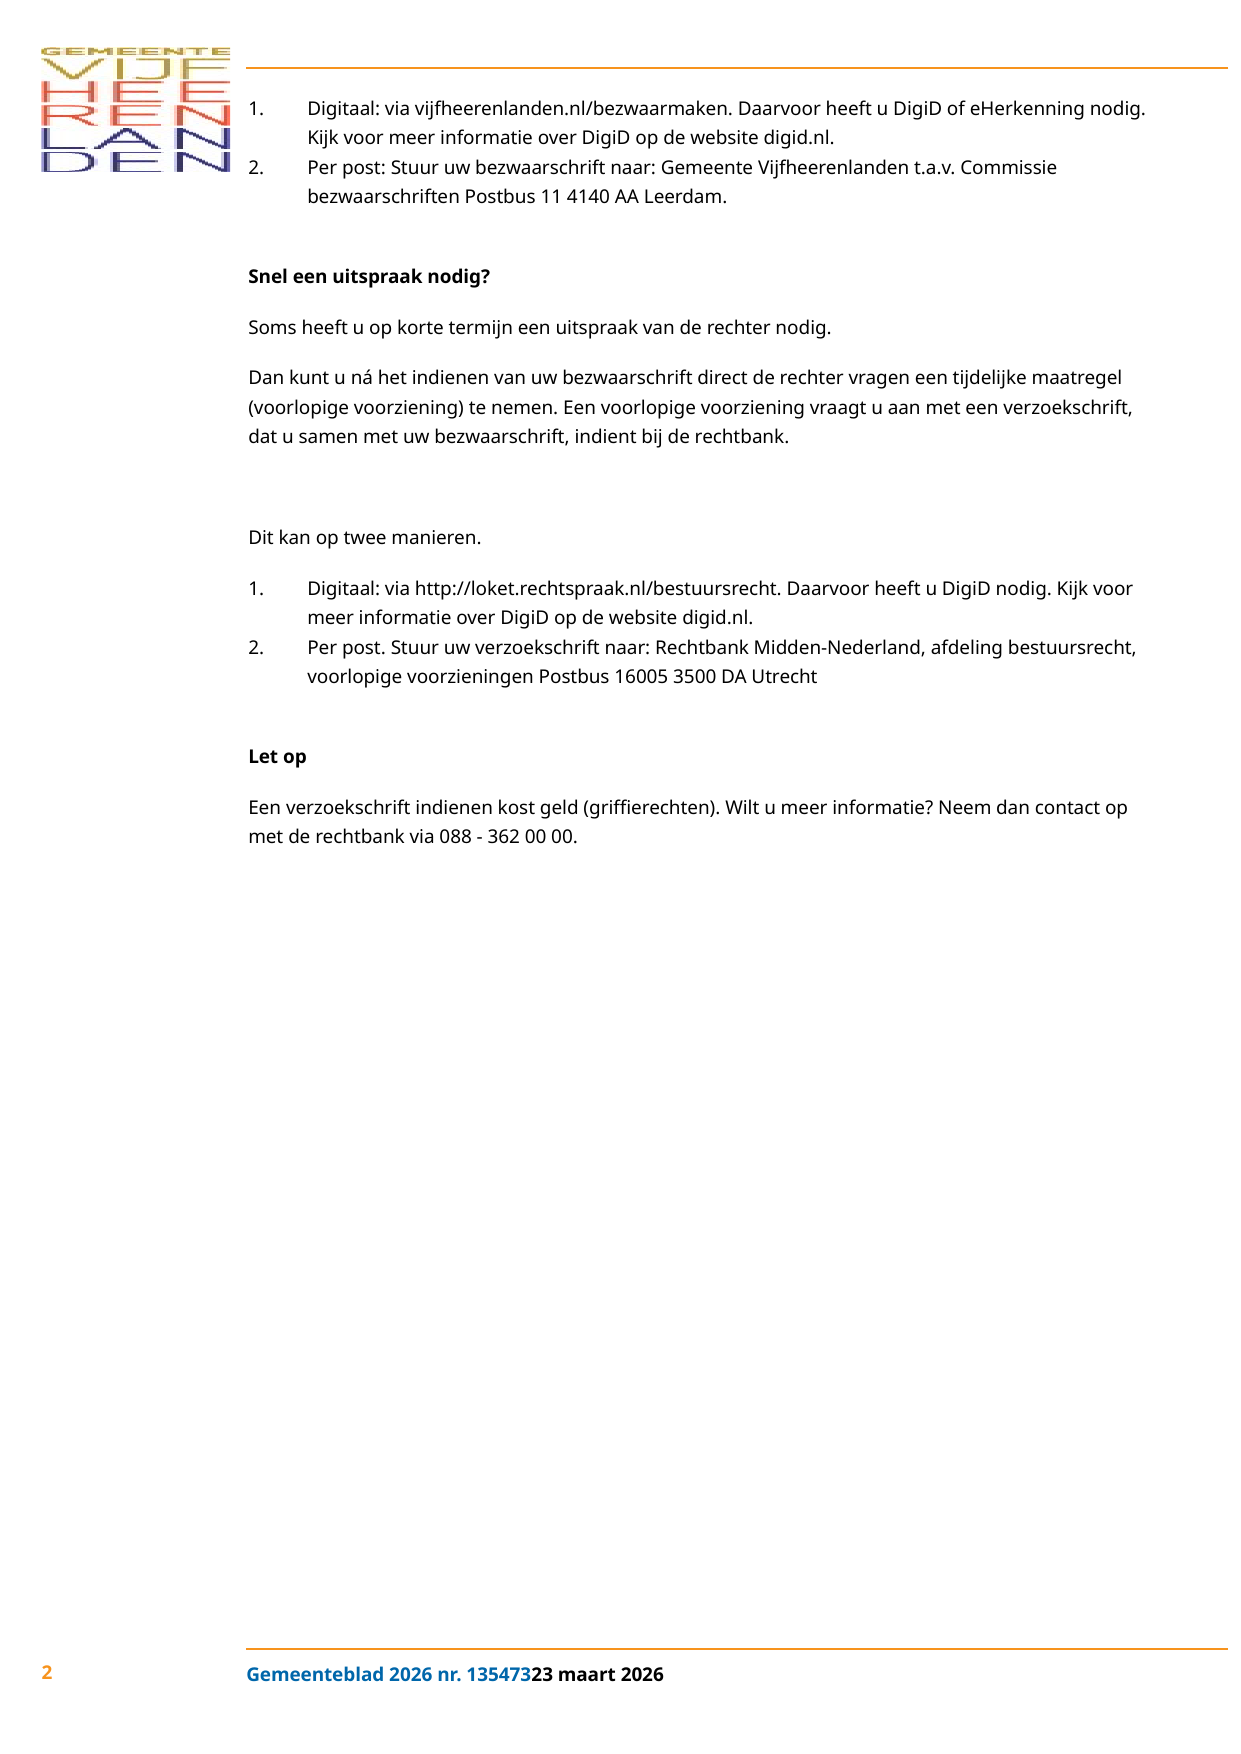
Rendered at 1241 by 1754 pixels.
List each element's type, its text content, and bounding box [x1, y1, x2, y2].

text Snel een uitspraak nodig? [248, 263, 1152, 289]
picture [41, 47, 231, 172]
list Per post: Stuur uw bezwaarschrift naar: Gemeente Vijfheerenlanden t.a.v. Commissie bezwaarschriften Postbus 11 4140 AA Leerdam. [248, 154, 1152, 209]
list Digitaal: via vijfheerenlanden.nl/bezwaarmaken. Daarvoor heeft u DigiD of eHerkenning nodig. Kijk voor meer informatie over DigiD op de website digid.nl. [248, 95, 1152, 150]
text Dan kunt u ná het indienen van uw bezwaarschrift direct de rechter vragen een tijdelijke maatregel (voorlopige voorziening) te nemen. Een voorlopige voorziening vraagt u aan met een verzoekschrift, dat u samen met uw bezwaarschrift, indient bij de rechtbank. [248, 364, 1152, 449]
text Een verzoekschrift indienen kost geld (griffierechten). Wilt u meer informatie? Neem dan contact op met de rechtbank via 088 - 362 00 00. [248, 794, 1152, 849]
text Dit kan op twee manieren. [248, 524, 1152, 550]
text Soms heeft u op korte termijn een uitspraak van de rechter nodig. [248, 314, 1152, 340]
text Let op [248, 743, 1152, 769]
list Digitaal: via http://loket.rechtspraak.nl/bestuursrecht. Daarvoor heeft u DigiD nodig. Kijk voor meer informatie over DigiD op de website digid.nl. [248, 575, 1152, 630]
list Per post. Stuur uw verzoekschrift naar: Rechtbank Midden-Nederland, afdeling bestuursrecht, voorlopige voorzieningen Postbus 16005 3500 DA Utrecht [248, 634, 1152, 689]
